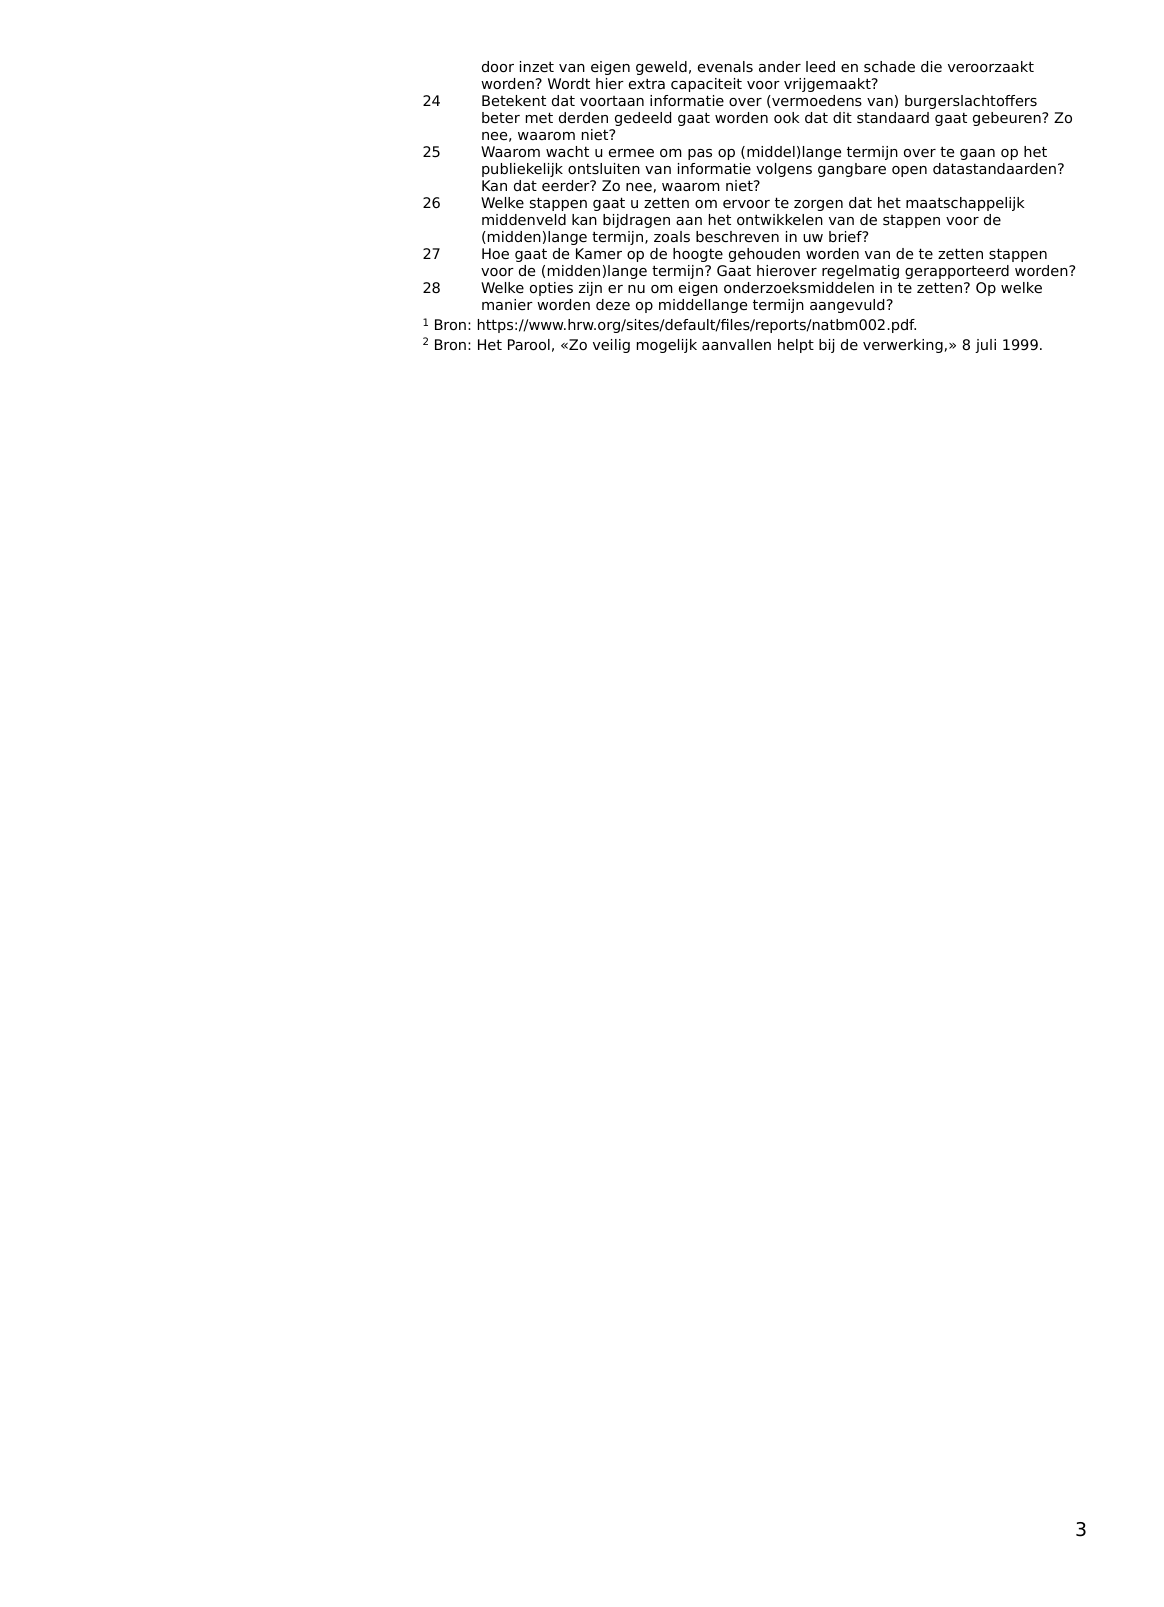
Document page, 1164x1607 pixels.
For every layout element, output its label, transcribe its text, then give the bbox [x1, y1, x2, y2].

table_cell 24 [422, 93, 475, 144]
table_cell 26 [422, 195, 475, 246]
table_cell [422, 59, 475, 93]
table_cell Welke opties zijn er nu om eigen onderzoeksmiddelen in te zetten? Op welke manier worden deze op middellange termijn aangevuld? [475, 280, 1087, 314]
table_cell Welke stappen gaat u zetten om ervoor te zorgen dat het maatschappelijk middenveld kan bijdragen aan het ontwikkelen van de stappen voor de (midden)lange termijn, zoals beschreven in uw brief? [475, 195, 1087, 246]
table_cell 27 [422, 246, 475, 280]
table_cell 1 Bron: https://www.hrw.org/sites/default/files/reports/natbm002.pdf. 2 Bron: Het Parool, «Zo veilig mogelijk aanvallen helpt bij de verwerking,» 8 juli 1999. [422, 314, 1087, 353]
table_cell 28 [422, 280, 475, 314]
table_cell Betekent dat voortaan informatie over (vermoedens van) burgerslachtoffers beter met derden gedeeld gaat worden ook dat dit standaard gaat gebeuren? Zo nee, waarom niet? [475, 93, 1087, 144]
table_cell Hoe gaat de Kamer op de hoogte gehouden worden van de te zetten stappen voor de (midden)lange termijn? Gaat hierover regelmatig gerapporteerd worden? [475, 246, 1087, 280]
table_cell 25 [422, 144, 475, 195]
table_cell door inzet van eigen geweld, evenals ander leed en schade die veroorzaakt worden? Wordt hier extra capaciteit voor vrijgemaakt? [475, 59, 1087, 93]
table_cell Waarom wacht u ermee om pas op (middel)lange termijn over te gaan op het publiekelijk ontsluiten van informatie volgens gangbare open datastandaarden? Kan dat eerder? Zo nee, waarom niet? [475, 144, 1087, 195]
